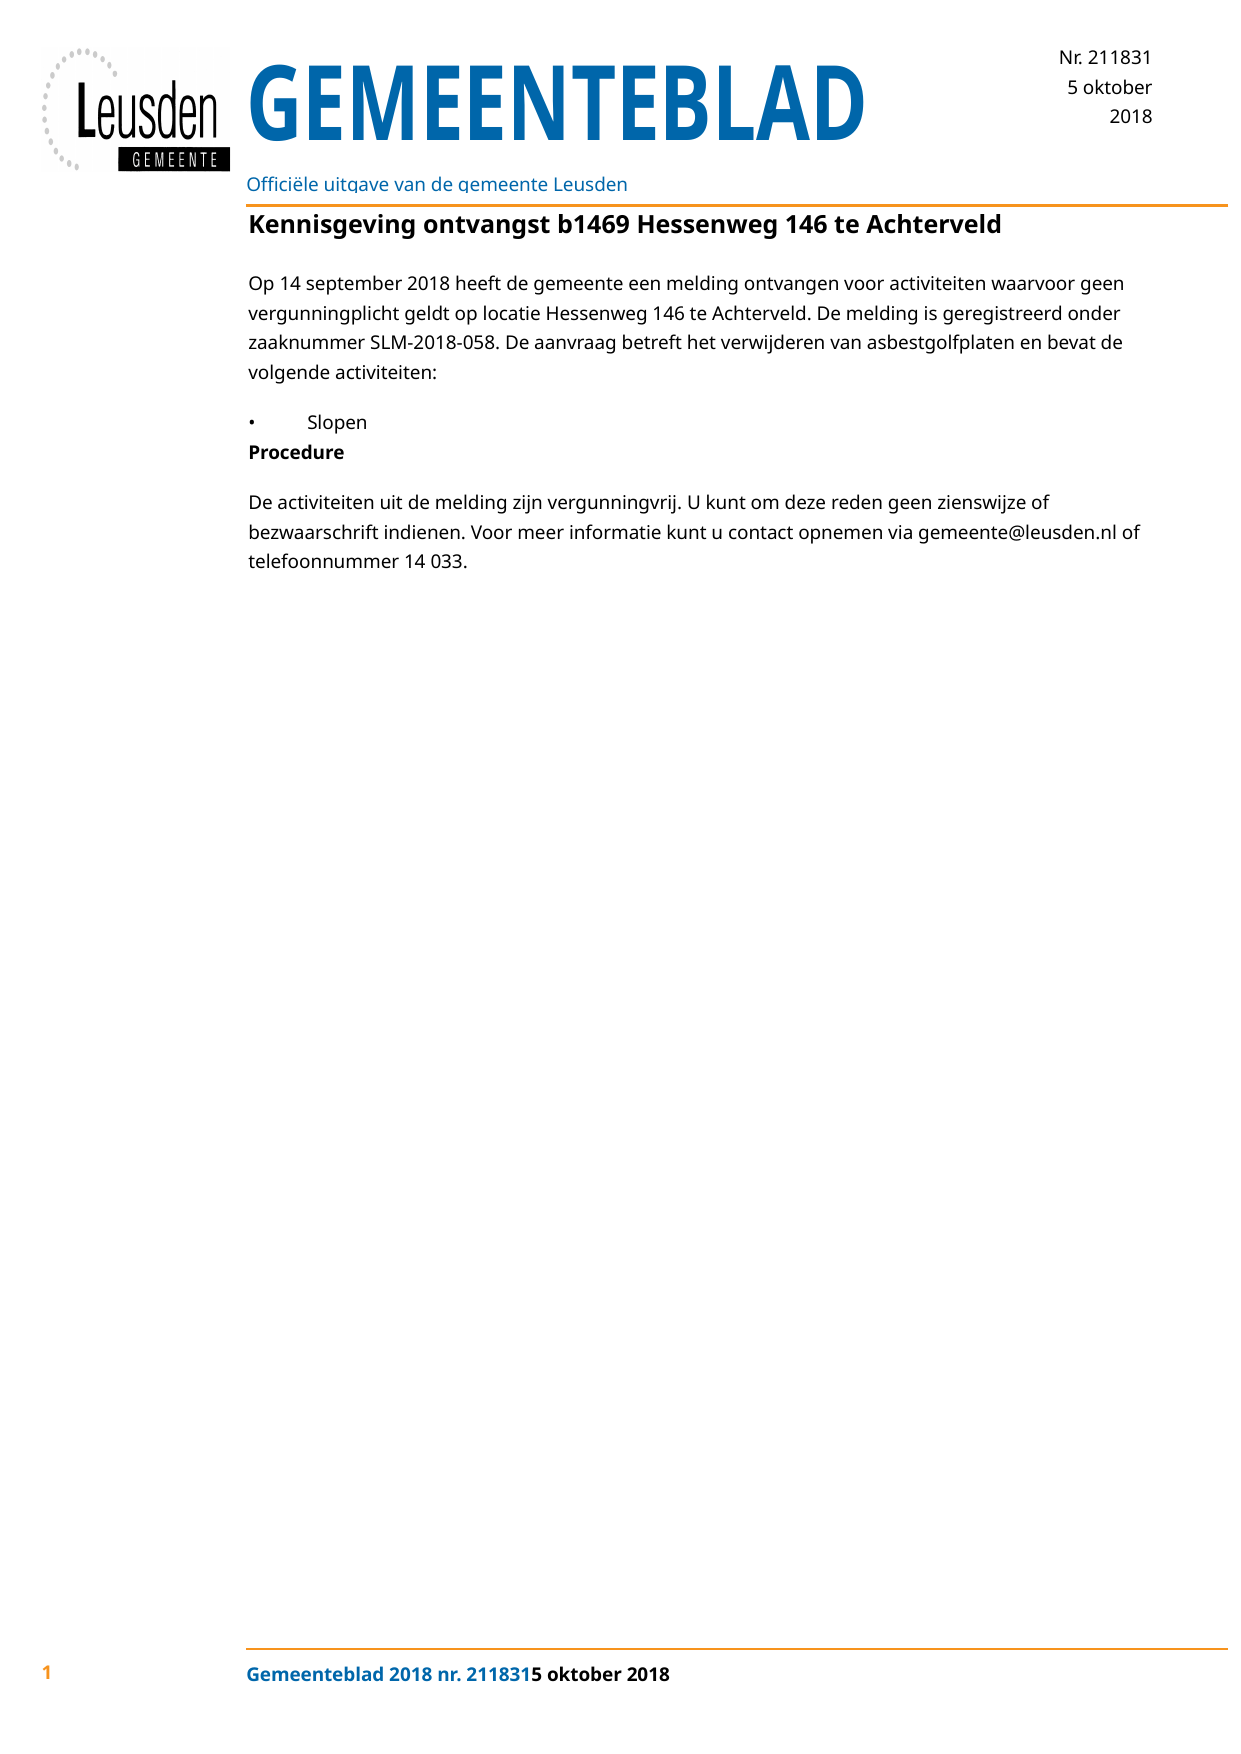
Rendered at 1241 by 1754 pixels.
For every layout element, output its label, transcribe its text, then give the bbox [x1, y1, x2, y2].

text Op 14 september 2018 heeft de gemeente een melding ontvangen voor activiteiten waarvoor geen vergunningplicht geldt op locatie Hessenweg 146 te Achterveld. De melding is geregistreerd onder zaaknummer SLM-2018-058. De aanvraag betreft het verwijderen van asbestgolfplaten en bevat de volgende activiteiten: [248, 270, 1152, 385]
text Procedure [248, 439, 1152, 465]
list Slopen [248, 409, 1152, 435]
text Kennisgeving ontvangst b1469 Hessenweg 146 te Achterveld [248, 207, 1152, 241]
text De activiteiten uit de melding zijn vergunningvrij. U kunt om deze reden geen zienswijze of bezwaarschrift indienen. Voor meer informatie kunt u contact opnemen via gemeente@leusden.nl of telefoonnummer 14 033. [248, 489, 1152, 574]
picture [41, 47, 231, 172]
